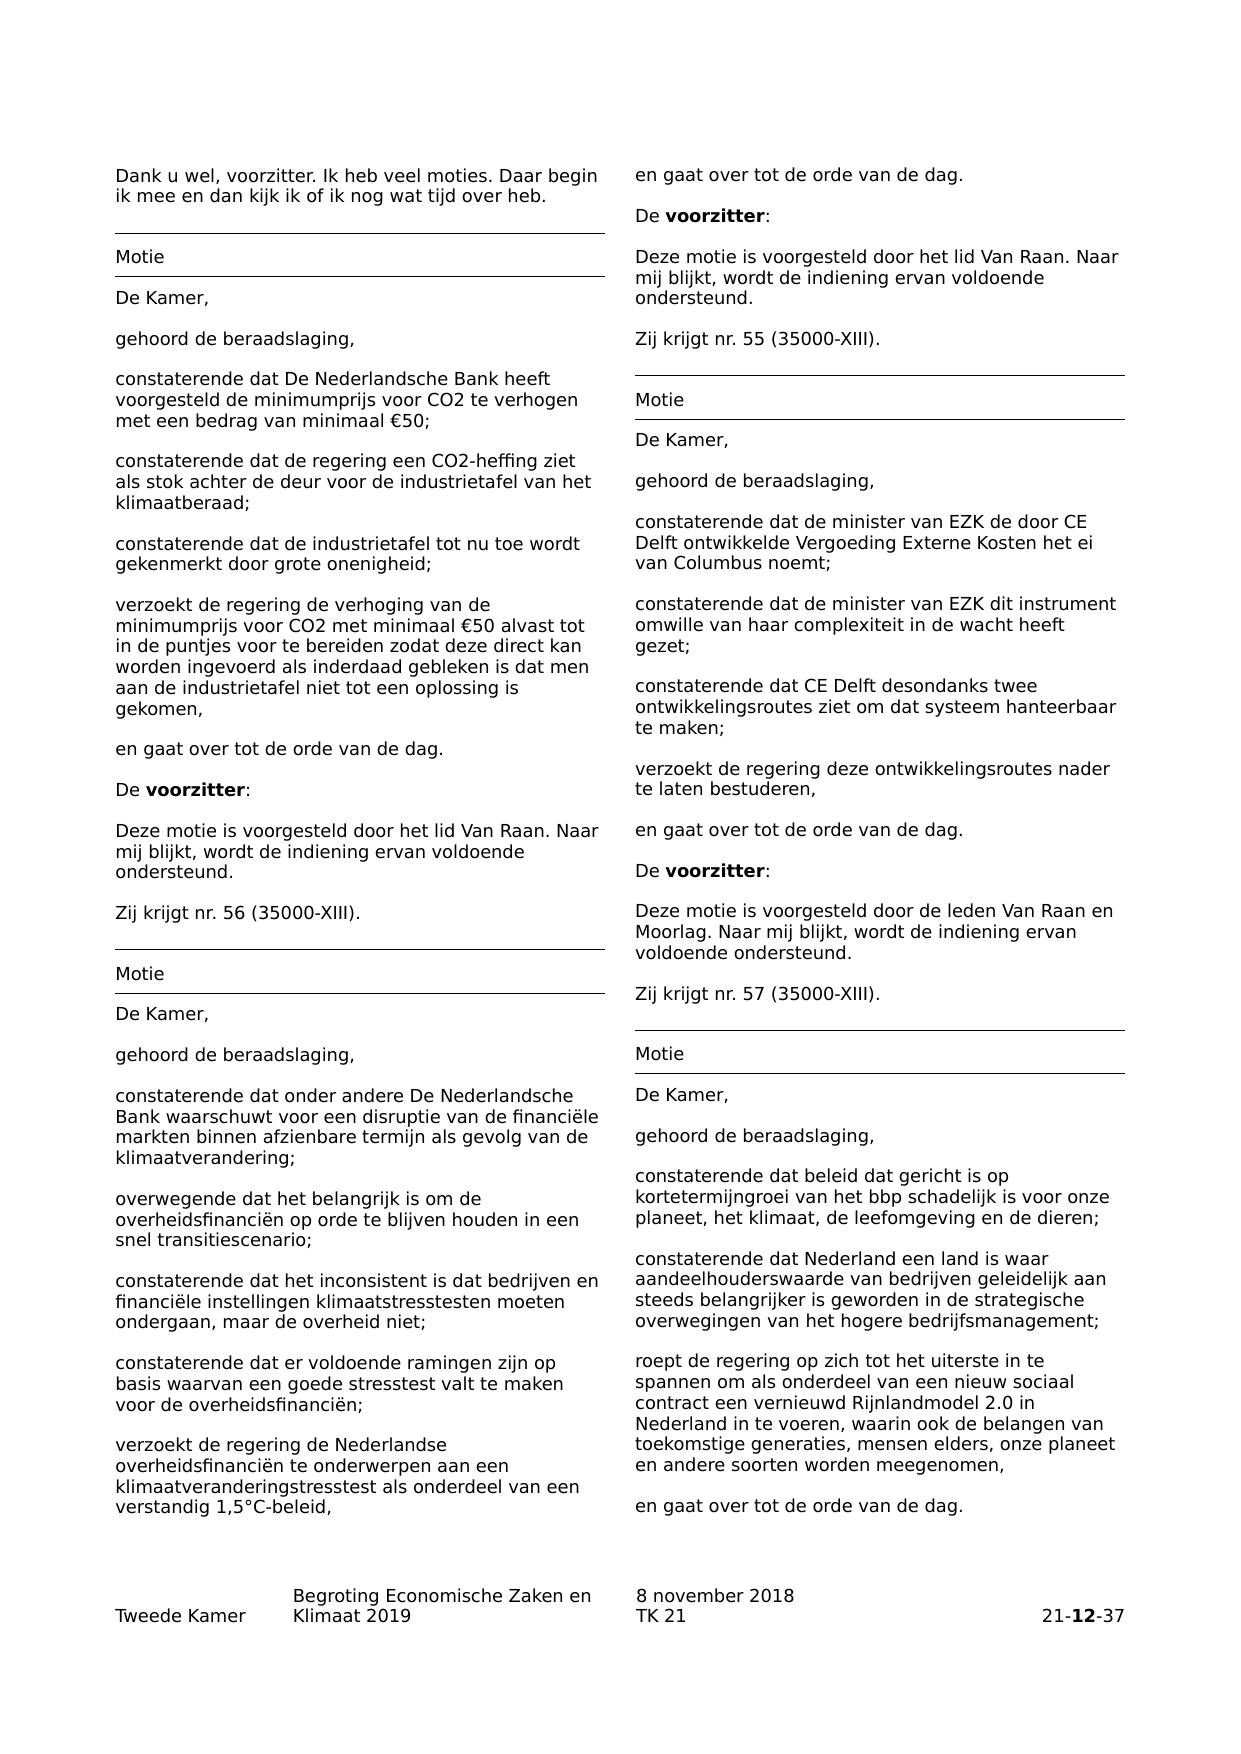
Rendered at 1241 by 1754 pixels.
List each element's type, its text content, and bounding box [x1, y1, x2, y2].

text constaterende dat er voldoende ramingen zijn op basis waarvan een goede stresstest valt te maken voor de overheidsfinanciën; [115, 1353, 605, 1415]
text Zij krijgt nr. 56 (35000-XIII). [115, 903, 605, 924]
text overwegende dat het belangrijk is om de overheidsfinanciën op orde te blijven houden in een snel transitiescenario; [115, 1189, 605, 1251]
text Motie [115, 963, 605, 984]
text Deze motie is voorgesteld door de leden Van Raan en Moorlag. Naar mij blijkt, wordt de indiening ervan voldoende ondersteund. [635, 901, 1125, 963]
text constaterende dat de regering een CO2-heffing ziet als stok achter de deur voor de industrietafel van het klimaatberaad; [115, 451, 605, 513]
text Deze motie is voorgesteld door het lid Van Raan. Naar mij blijkt, wordt de indiening ervan voldoende ondersteund. [115, 821, 605, 883]
text constaterende dat CE Delft desondanks twee ontwikkelingsroutes ziet om dat systeem hanteerbaar te maken; [635, 676, 1125, 738]
text constaterende dat de minister van EZK de door CE Delft ontwikkelde Vergoeding Externe Kosten het ei van Columbus noemt; [635, 512, 1125, 574]
text gehoord de beraadslaging, [635, 471, 1125, 492]
text en gaat over tot de orde van de dag. [115, 739, 605, 760]
text roept de regering op zich tot het uiterste in te spannen om als onderdeel van een nieuw sociaal contract een vernieuwd Rijnlandmodel 2.0 in Nederland in te voeren, waarin ook de belangen van toekomstige generaties, mensen elders, onze planeet en andere soorten worden meegenomen, [635, 1351, 1125, 1476]
text De voorzitter: [115, 780, 605, 801]
text constaterende dat De Nederlandsche Bank heeft voorgesteld de minimumprijs voor CO2 te verhogen met een bedrag van minimaal €50; [115, 369, 605, 431]
text gehoord de beraadslaging, [115, 328, 605, 349]
text gehoord de beraadslaging, [115, 1045, 605, 1066]
text verzoekt de regering deze ontwikkelingsroutes nader te laten bestuderen, [635, 758, 1125, 800]
text en gaat over tot de orde van de dag. [635, 820, 1125, 841]
text De Kamer, [115, 1004, 605, 1025]
text verzoekt de regering de Nederlandse overheidsfinanciën te onderwerpen aan een klimaatveranderingstresstest als onderdeel van een verstandig 1,5°C-beleid, [115, 1435, 605, 1518]
text en gaat over tot de orde van de dag. [635, 1496, 1125, 1516]
text Zij krijgt nr. 57 (35000-XIII). [635, 983, 1125, 1004]
text constaterende dat beleid dat gericht is op kortetermijngroei van het bbp schadelijk is voor onze planeet, het klimaat, de leefomgeving en de dieren; [635, 1166, 1125, 1228]
text Motie [635, 389, 1125, 410]
text De Kamer, [115, 288, 605, 308]
text constaterende dat het inconsistent is dat bedrijven en financiële instellingen klimaatstresstesten moeten ondergaan, maar de overheid niet; [115, 1271, 605, 1333]
text De Kamer, [635, 1085, 1125, 1106]
text verzoekt de regering de verhoging van de minimumprijs voor CO2 met minimaal €50 alvast tot in de puntjes voor te bereiden zodat deze direct kan worden ingevoerd als inderdaad gebleken is dat men aan de industrietafel niet tot een oplossing is gekomen, [115, 595, 605, 719]
text constaterende dat onder andere De Nederlandsche Bank waarschuwt voor een disruptie van de financiële markten binnen afzienbare termijn als gevolg van de klimaatverandering; [115, 1086, 605, 1169]
text constaterende dat Nederland een land is waar aandeelhouderswaarde van bedrijven geleidelijk aan steeds belangrijker is geworden in de strategische overwegingen van het hogere bedrijfsmanagement; [635, 1248, 1125, 1331]
text Motie [635, 1044, 1125, 1065]
text gehoord de beraadslaging, [635, 1126, 1125, 1146]
text Motie [115, 247, 605, 268]
text constaterende dat de industrietafel tot nu toe wordt gekenmerkt door grote onenigheid; [115, 533, 605, 575]
text De voorzitter: [635, 861, 1125, 881]
text De Kamer, [635, 430, 1125, 451]
text constaterende dat de minister van EZK dit instrument omwille van haar complexiteit in de wacht heeft gezet; [635, 594, 1125, 656]
text Deze motie is voorgesteld door het lid Van Raan. Naar mij blijkt, wordt de indiening ervan voldoende ondersteund. [635, 247, 1125, 309]
text De voorzitter: [635, 206, 1125, 227]
text Dank u wel, voorzitter. Ik heb veel moties. Daar begin ik mee en dan kijk ik of ik nog wat tijd over heb. [115, 165, 605, 207]
text Zij krijgt nr. 55 (35000-XIII). [635, 329, 1125, 350]
text en gaat over tot de orde van de dag. [635, 165, 1125, 186]
